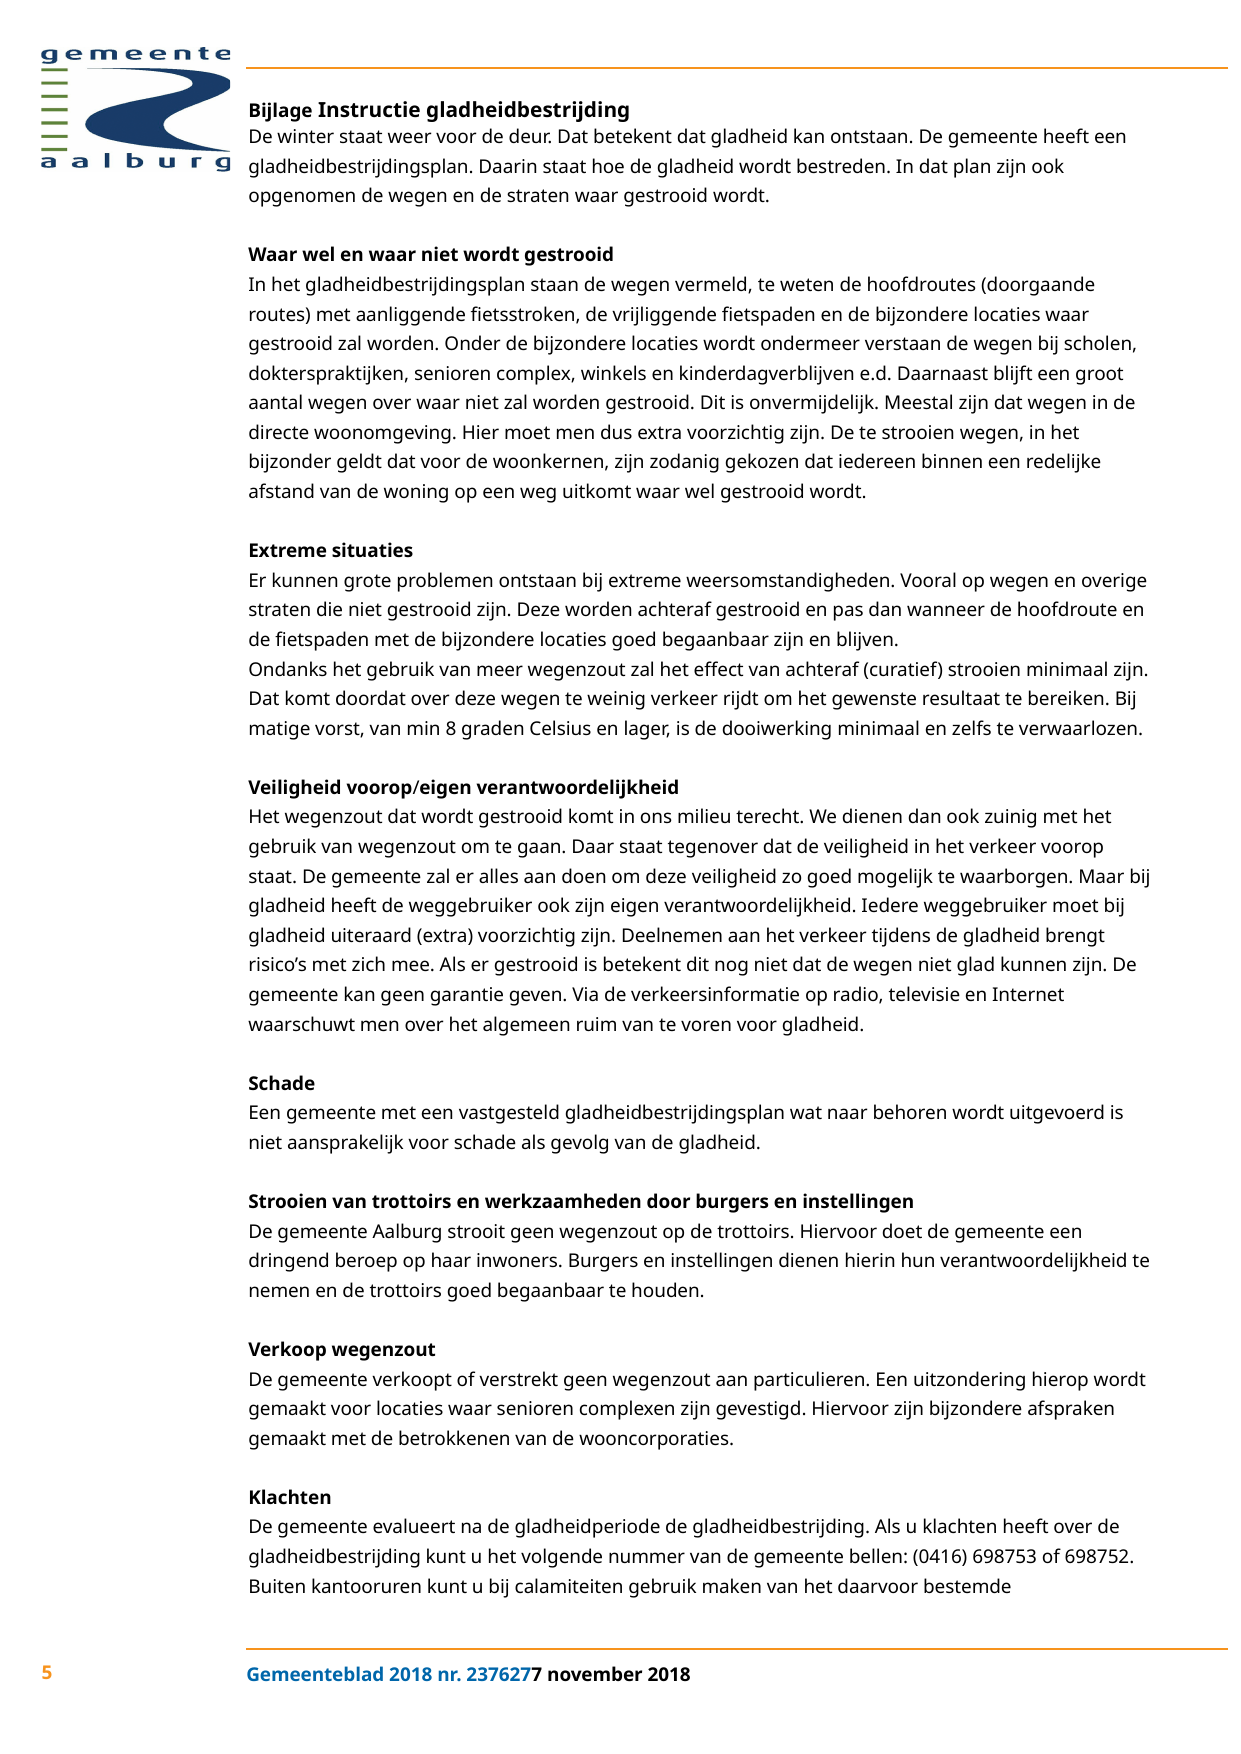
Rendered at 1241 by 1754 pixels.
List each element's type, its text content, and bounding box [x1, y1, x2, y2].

text Het wegenzout dat wordt gestrooid komt in ons milieu terecht. We dienen dan ook zuinig met het gebruik van wegenzout om te gaan. Daar staat tegenover dat de veiligheid in het verkeer voorop staat. De gemeente zal er alles aan doen om deze veiligheid zo goed mogelijk te waarborgen. Maar bij gladheid heeft de weggebruiker ook zijn eigen verantwoordelijkheid. Iedere weggebruiker moet bij gladheid uiteraard (extra) voorzichtig zijn. Deelnemen aan het verkeer tijdens de gladheid brengt risico’s met zich mee. Als er gestrooid is betekent dit nog niet dat de wegen niet glad kunnen zijn. De gemeente kan geen garantie geven. Via de verkeersinformatie op radio, televisie en Internet waarschuwt men over het algemeen ruim van te voren voor gladheid. [248, 804, 1152, 1037]
text Veiligheid voorop/eigen verantwoordelijkheid [248, 774, 1152, 800]
text Verkoop wegenzout [248, 1336, 1152, 1362]
text De gemeente Aalburg strooit geen wegenzout op de trottoirs. Hiervoor doet de gemeente een dringend beroep op haar inwoners. Burgers en instellingen dienen hierin hun verantwoordelijkheid te nemen en de trottoirs goed begaanbaar te houden. [248, 1218, 1152, 1303]
text Extreme situaties [248, 537, 1152, 563]
text Strooien van trottoirs en werkzaamheden door burgers en instellingen [248, 1188, 1152, 1214]
text Een gemeente met een vastgesteld gladheidbestrijdingsplan wat naar behoren wordt uitgevoerd is niet aansprakelijk voor schade als gevolg van de gladheid. [248, 1099, 1152, 1155]
text De gemeente verkoopt of verstrekt geen wegenzout aan particulieren. Een uitzondering hierop wordt gemaakt voor locaties waar senioren complexen zijn gevestigd. Hiervoor zijn bijzondere afspraken gemaakt met de betrokkenen van de wooncorporaties. [248, 1366, 1152, 1451]
picture [41, 47, 231, 172]
text De gemeente evalueert na de gladheidperiode de gladheidbestrijding. Als u klachten heeft over de gladheidbestrijding kunt u het volgende nummer van de gemeente bellen: (0416) 698753 of 698752. Buiten kantooruren kunt u bij calamiteiten gebruik maken van het daarvoor bestemde [248, 1514, 1152, 1599]
text Schade [248, 1070, 1152, 1096]
text Bijlage Instructie gladheidbestrijding [248, 95, 1152, 123]
text In het gladheidbestrijdingsplan staan de wegen vermeld, te weten de hoofdroutes (doorgaande routes) met aanliggende fietsstroken, de vrijliggende fietspaden en de bijzondere locaties waar gestrooid zal worden. Onder de bijzondere locaties wordt ondermeer verstaan de wegen bij scholen, dokterspraktijken, senioren complex, winkels en kinderdagverblijven e.d. Daarnaast blijft een groot aantal wegen over waar niet zal worden gestrooid. Dit is onvermijdelijk. Meestal zijn dat wegen in de directe woonomgeving. Hier moet men dus extra voorzichtig zijn. De te strooien wegen, in het bijzonder geldt dat voor de woonkernen, zijn zodanig gekozen dat iedereen binnen een redelijke afstand van de woning op een weg uitkomt waar wel gestrooid wordt. [248, 271, 1152, 504]
text De winter staat weer voor de deur. Dat betekent dat gladheid kan ontstaan. De gemeente heeft een gladheidbestrijdingsplan. Daarin staat hoe de gladheid wordt bestreden. In dat plan zijn ook opgenomen de wegen en de straten waar gestrooid wordt. [248, 123, 1152, 208]
text Ondanks het gebruik van meer wegenzout zal het effect van achteraf (curatief) strooien minimaal zijn. Dat komt doordat over deze wegen te weinig verkeer rijdt om het gewenste resultaat te bereiken. Bij matige vorst, van min 8 graden Celsius en lager, is de dooiwerking minimaal en zelfs te verwaarlozen. [248, 656, 1152, 741]
text Er kunnen grote problemen ontstaan bij extreme weersomstandigheden. Vooral op wegen en overige straten die niet gestrooid zijn. Deze worden achteraf gestrooid en pas dan wanneer de hoofdroute en de fietspaden met de bijzondere locaties goed begaanbaar zijn en blijven. [248, 567, 1152, 652]
text Waar wel en waar niet wordt gestrooid [248, 242, 1152, 267]
text Klachten [248, 1484, 1152, 1510]
